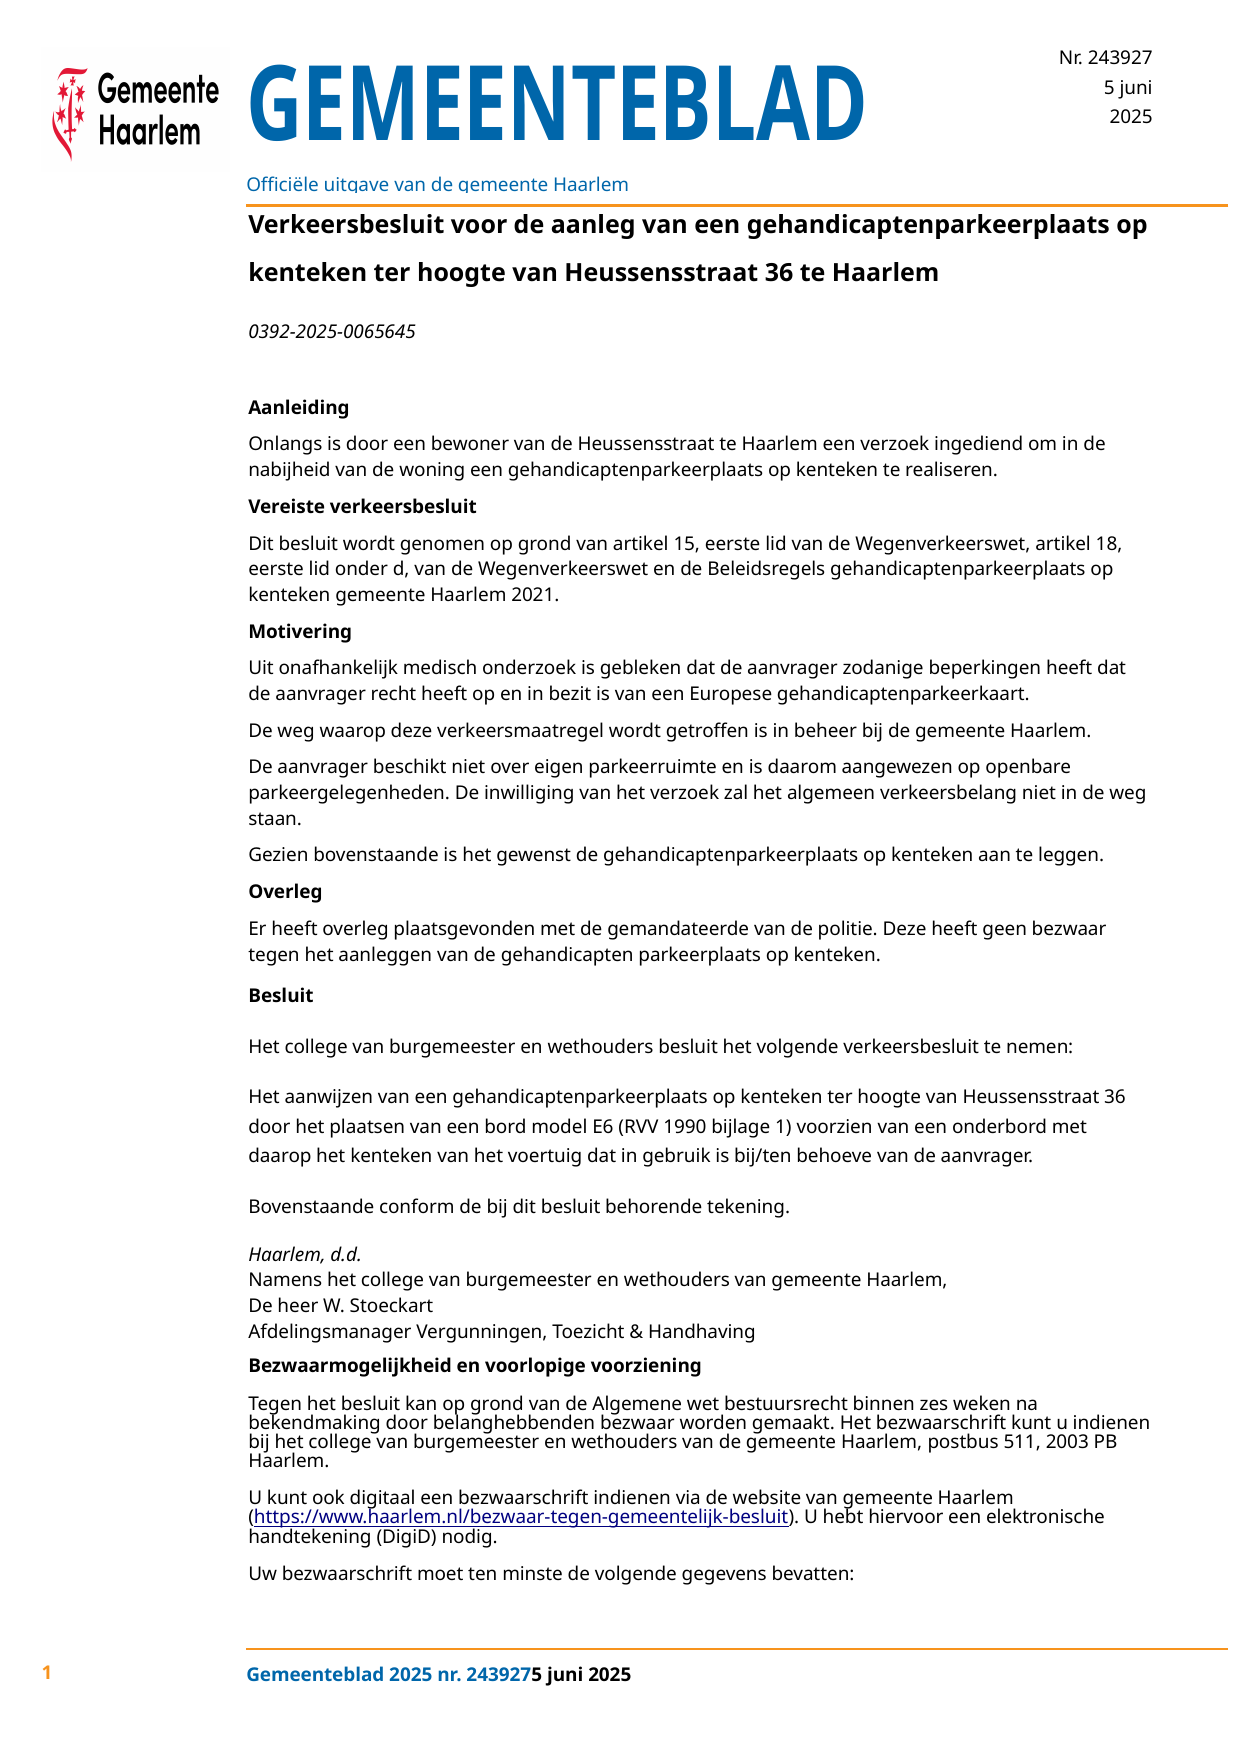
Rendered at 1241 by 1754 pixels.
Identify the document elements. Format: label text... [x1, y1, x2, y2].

text Aanleiding [248, 394, 1152, 420]
text De aanvrager beschikt niet over eigen parkeerruimte en is daarom aangewezen op openbare parkeergelegenheden. De inwilliging van het verzoek zal het algemeen verkeersbelang niet in de weg staan. [248, 753, 1152, 831]
text Bovenstaande conform de bij dit besluit behorende tekening. [248, 1193, 1152, 1219]
text Bezwaarmogelijkheid en voorlopige voorziening [248, 1357, 1152, 1377]
text Uw bezwaarschrift moet ten minste de volgende gegevens bevatten: [248, 1565, 1152, 1584]
text Tegen het besluit kan op grond van de Algemene wet bestuursrecht binnen zes weken na bekendmaking door belanghebbenden bezwaar worden gemaakt. Het bezwaarschrift kunt u indienen bij het college van burgemeester en wethouders van de gemeente Haarlem, postbus 511, 2003 PB Haarlem. [248, 1394, 1152, 1472]
picture [41, 47, 231, 172]
text Vereiste verkeersbesluit [248, 493, 1152, 519]
text Afdelingsmanager Vergunningen, Toezicht & Handhaving [248, 1318, 1152, 1344]
text Haarlem, d.d. [248, 1241, 1152, 1267]
text Besluit [248, 983, 1152, 1008]
text Het aanwijzen van een gehandicaptenparkeerplaats op kenteken ter hoogte van Heussensstraat 36 door het plaatsen van een bord model E6 (RVV 1990 bijlage 1) voorzien van een onderbord met daarop het kenteken van het voertuig dat in gebruik is bij/ten behoeve van de aanvrager. [248, 1083, 1152, 1168]
text U kunt ook digitaal een bezwaarschrift indienen via de website van gemeente Haarlem (https://www.haarlem.nl/bezwaar-tegen-gemeentelijk-besluit). U hebt hiervoor een elektronische handtekening (DigiD) nodig. [248, 1489, 1152, 1547]
text 0392-2025-0065645 [248, 318, 1152, 344]
text Dit besluit wordt genomen op grond van artikel 15, eerste lid van de Wegenverkeerswet, artikel 18, eerste lid onder d, van de Wegenverkeerswet en de Beleidsregels gehandicaptenparkeerplaats op kenteken gemeente Haarlem 2021. [248, 530, 1152, 607]
text De weg waarop deze verkeersmaatregel wordt getroffen is in beheer bij de gemeente Haarlem. [248, 717, 1152, 743]
text Onlangs is door een bewoner van de Heussensstraat te Haarlem een verzoek ingediend om in de nabijheid van de woning een gehandicaptenparkeerplaats op kenteken te realiseren. [248, 431, 1152, 482]
text Uit onafhankelijk medisch onderzoek is gebleken dat de aanvrager zodanige beperkingen heeft dat de aanvrager recht heeft op en in bezit is van een Europese gehandicaptenparkeerkaart. [248, 654, 1152, 706]
text Het college van burgemeester en wethouders besluit het volgende verkeersbesluit te nemen: [248, 1033, 1152, 1059]
text Motivering [248, 618, 1152, 643]
text Gezien bovenstaande is het gewenst de gehandicaptenparkeerplaats op kenteken aan te leggen. [248, 842, 1152, 867]
text Er heeft overleg plaatsgevonden met de gemandateerde van de politie. Deze heeft geen bezwaar tegen het aanleggen van de gehandicapten parkeerplaats op kenteken. [248, 915, 1152, 966]
text Verkeersbesluit voor de aanleg van een gehandicaptenparkeerplaats op kenteken ter hoogte van Heussensstraat 36 te Haarlem [248, 207, 1152, 288]
text Overleg [248, 878, 1152, 904]
text Namens het college van burgemeester en wethouders van gemeente Haarlem, [248, 1267, 1152, 1292]
text De heer W. Stoeckart [248, 1292, 1152, 1318]
